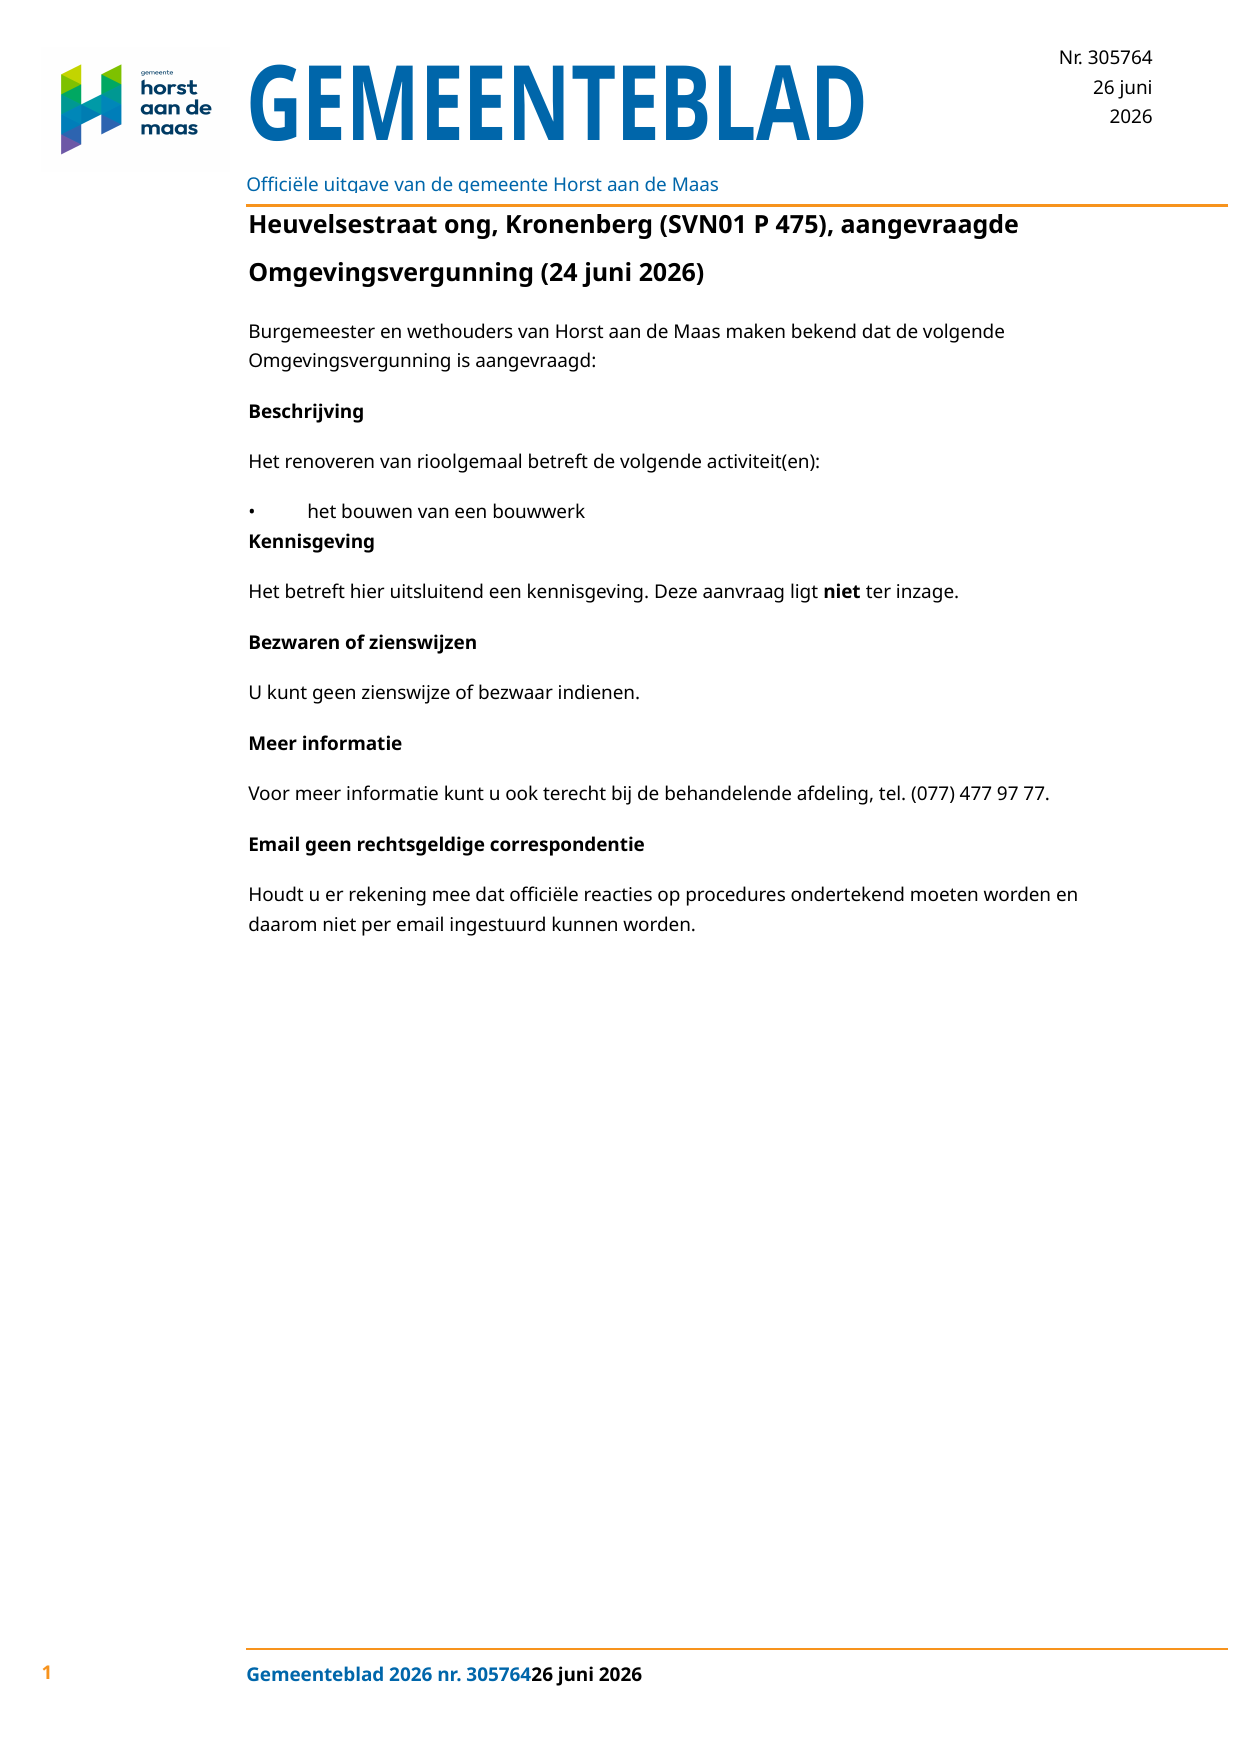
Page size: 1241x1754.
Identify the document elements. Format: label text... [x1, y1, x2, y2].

text Heuvelsestraat ong, Kronenberg (SVN01 P 475), aangevraagde Omgevingsvergunning (24 juni 2026) [248, 207, 1152, 288]
text Burgemeester en wethouders van Horst aan de Maas maken bekend dat de volgende Omgevingsvergunning is aangevraagd: [248, 318, 1152, 373]
text Kennisgeving [248, 528, 1152, 554]
text Het betreft hier uitsluitend een kennisgeving. Deze aanvraag ligt niet ter inzage. [248, 579, 1152, 604]
list het bouwen van een bouwwerk [248, 499, 1152, 524]
picture [41, 47, 231, 172]
text Het renoveren van rioolgemaal betreft de volgende activiteit(en): [248, 448, 1152, 474]
text Beschrijving [248, 398, 1152, 424]
text Voor meer informatie kunt u ook terecht bij de behandelende afdeling, tel. (077) 477 97 77. [248, 780, 1152, 806]
text Bezwaren of zienswijzen [248, 629, 1152, 655]
text Email geen rechtsgeldige correspondentie [248, 831, 1152, 857]
text Meer informatie [248, 730, 1152, 756]
text Houdt u er rekening mee dat officiële reacties op procedures ondertekend moeten worden en daarom niet per email ingestuurd kunnen worden. [248, 881, 1152, 937]
text U kunt geen zienswijze of bezwaar indienen. [248, 679, 1152, 705]
